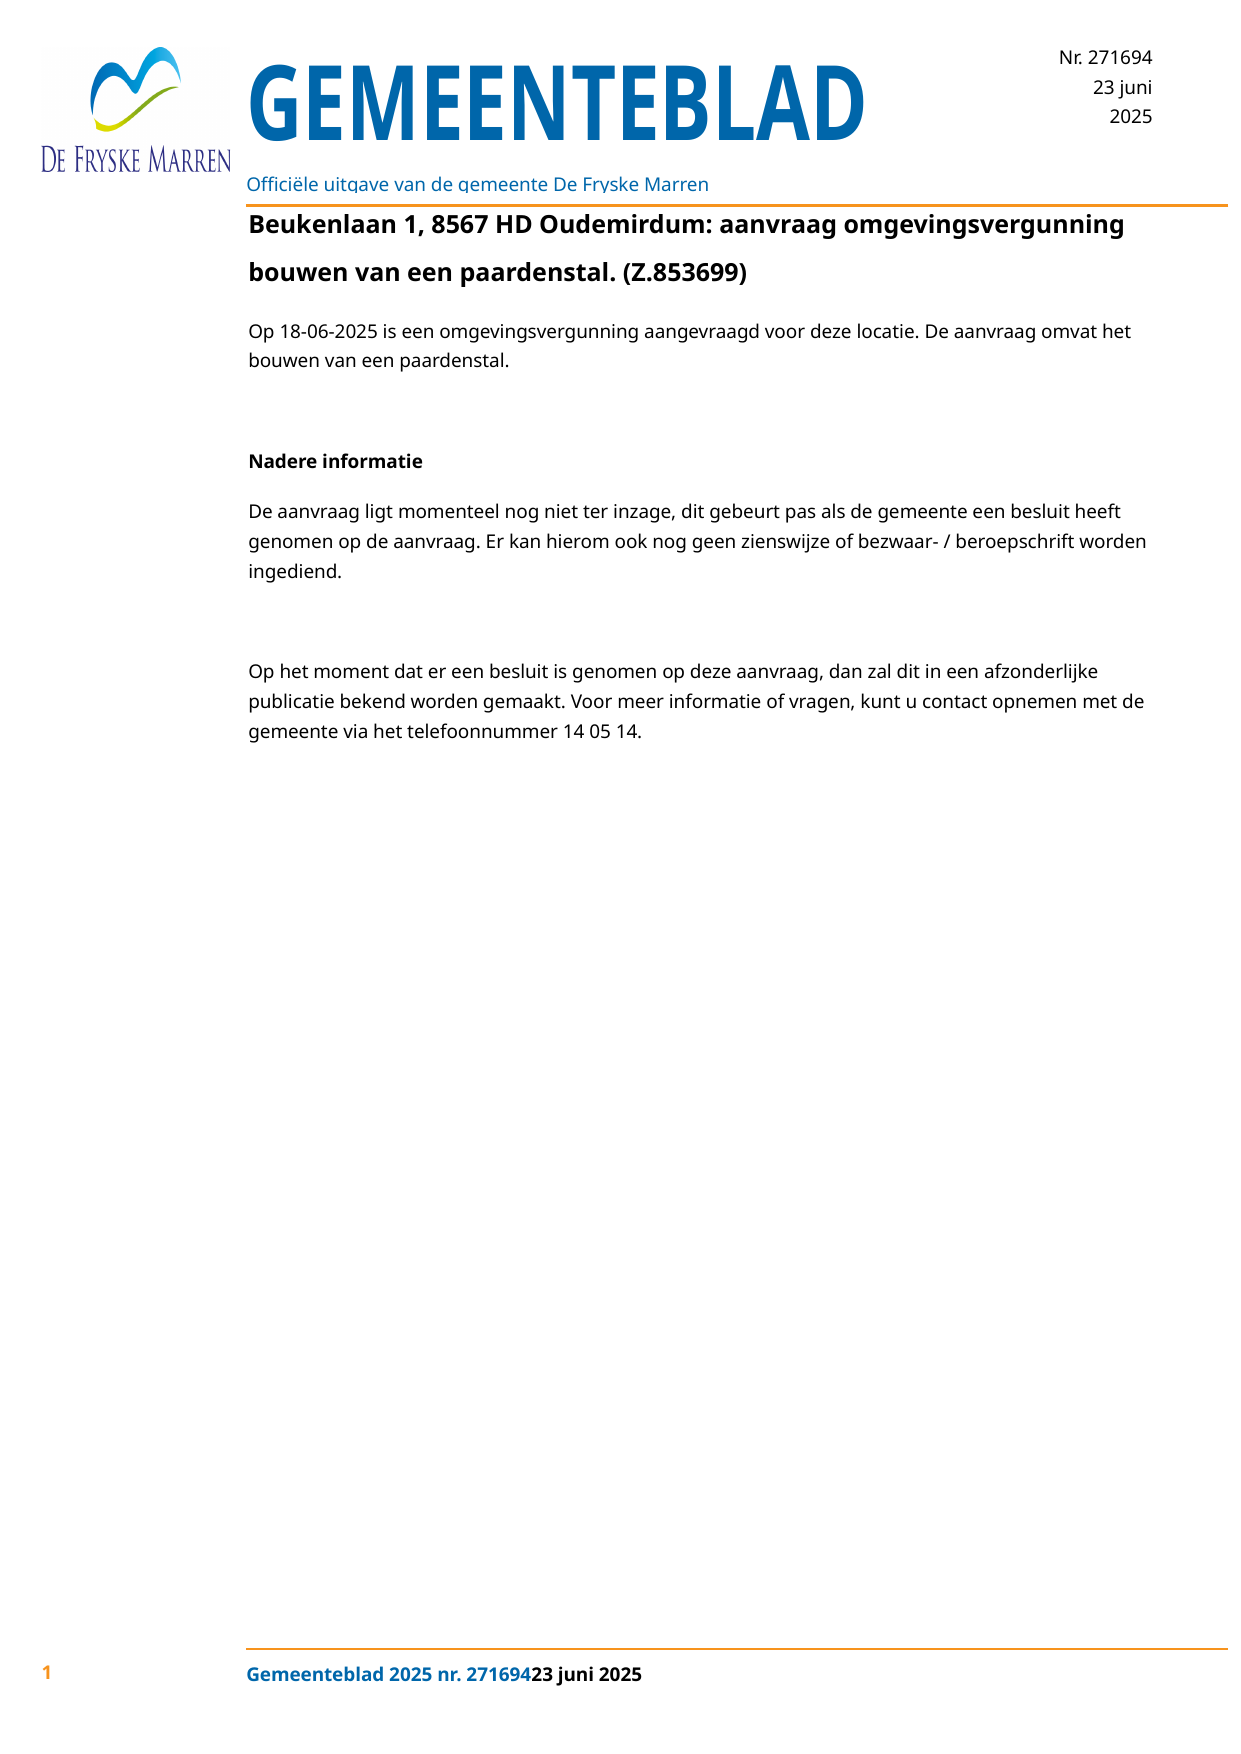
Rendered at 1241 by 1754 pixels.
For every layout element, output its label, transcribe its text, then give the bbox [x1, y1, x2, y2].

text Op 18-06-2025 is een omgevingsvergunning aangevraagd voor deze locatie. De aanvraag omvat het bouwen van een paardenstal. [248, 318, 1152, 373]
text Beukenlaan 1, 8567 HD Oudemirdum: aanvraag omgevingsvergunning bouwen van een paardenstal. (Z.853699) [248, 207, 1152, 288]
text De aanvraag ligt momenteel nog niet ter inzage, dit gebeurt pas als de gemeente een besluit heeft genomen op de aanvraag. Er kan hierom ook nog geen zienswijze of bezwaar- / beroepschrift worden ingediend. [248, 499, 1152, 584]
picture [41, 47, 231, 172]
text Op het moment dat er een besluit is genomen op deze aanvraag, dan zal dit in een afzonderlijke publicatie bekend worden gemaakt. Voor meer informatie of vragen, kunt u contact opnemen met de gemeente via het telefoonnummer 14 05 14. [248, 659, 1152, 744]
text Nadere informatie [248, 448, 1152, 474]
